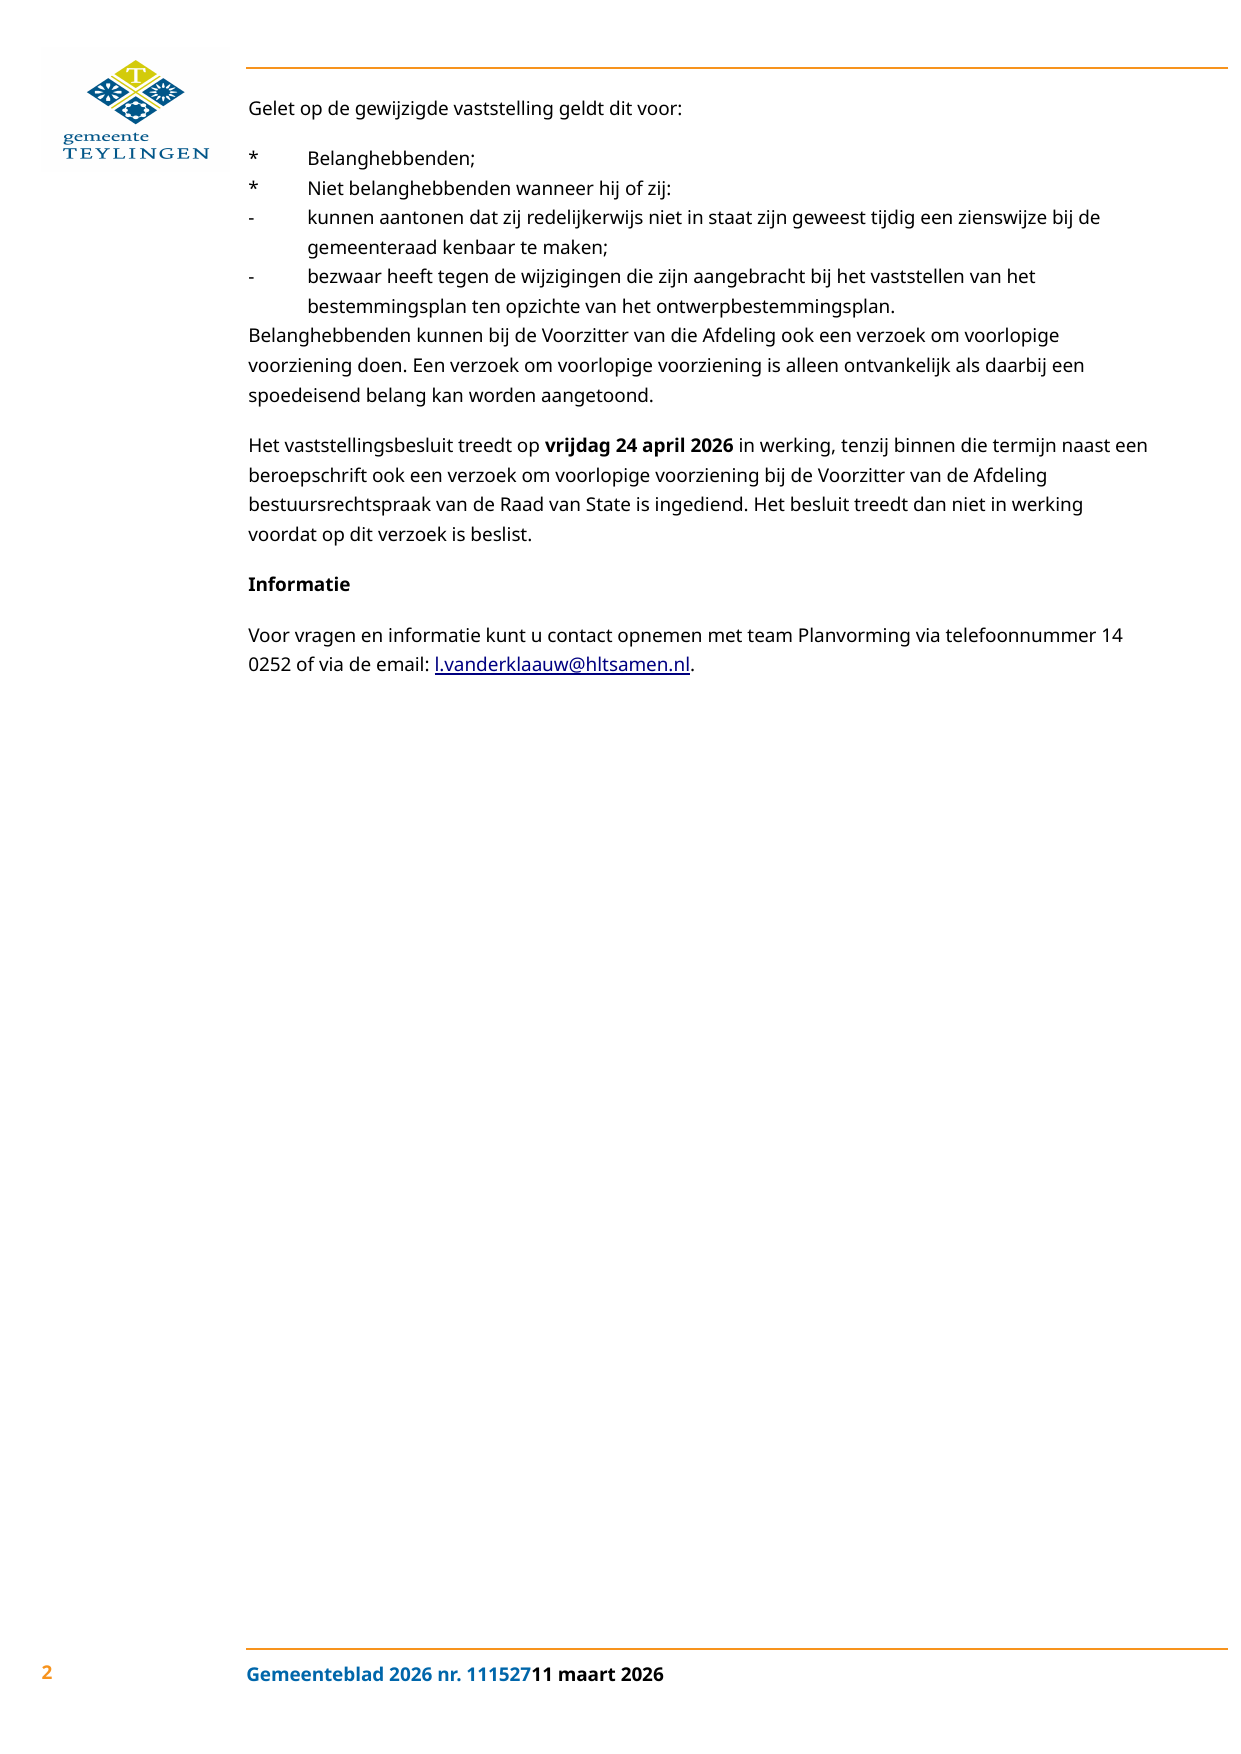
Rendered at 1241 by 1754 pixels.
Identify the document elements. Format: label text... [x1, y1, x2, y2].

text Belanghebbenden kunnen bij de Voorzitter van die Afdeling ook een verzoek om voorlopige voorziening doen. Een verzoek om voorlopige voorziening is alleen ontvankelijk als daarbij een spoedeisend belang kan worden aangetoond. [248, 323, 1152, 408]
list Belanghebbenden; [248, 145, 1152, 171]
text Gelet op de gewijzigde vaststelling geldt dit voor: [248, 95, 1152, 121]
text Voor vragen en informatie kunt u contact opnemen met team Planvorming via telefoonnummer 14 0252 of via de email: l.vanderklaauw@hltsamen.nl. [248, 622, 1152, 677]
list kunnen aantonen dat zij redelijkerwijs niet in staat zijn geweest tijdig een zienswijze bij de gemeenteraad kenbaar te maken; [248, 204, 1152, 260]
picture [41, 47, 231, 172]
text Het vaststellingsbesluit treedt op vrijdag 24 april 2026 in werking, tenzij binnen die termijn naast een beroepschrift ook een verzoek om voorlopige voorziening bij de Voorzitter van de Afdeling bestuursrechtspraak van de Raad van State is ingediend. Het besluit treedt dan niet in werking voordat op dit verzoek is beslist. [248, 432, 1152, 547]
list Niet belanghebbenden wanneer hij of zij: [248, 175, 1152, 201]
list bezwaar heeft tegen de wijzigingen die zijn aangebracht bij het vaststellen van het bestemmingsplan ten opzichte van het ontwerpbestemmingsplan. [248, 263, 1152, 319]
text Informatie [248, 571, 1152, 597]
